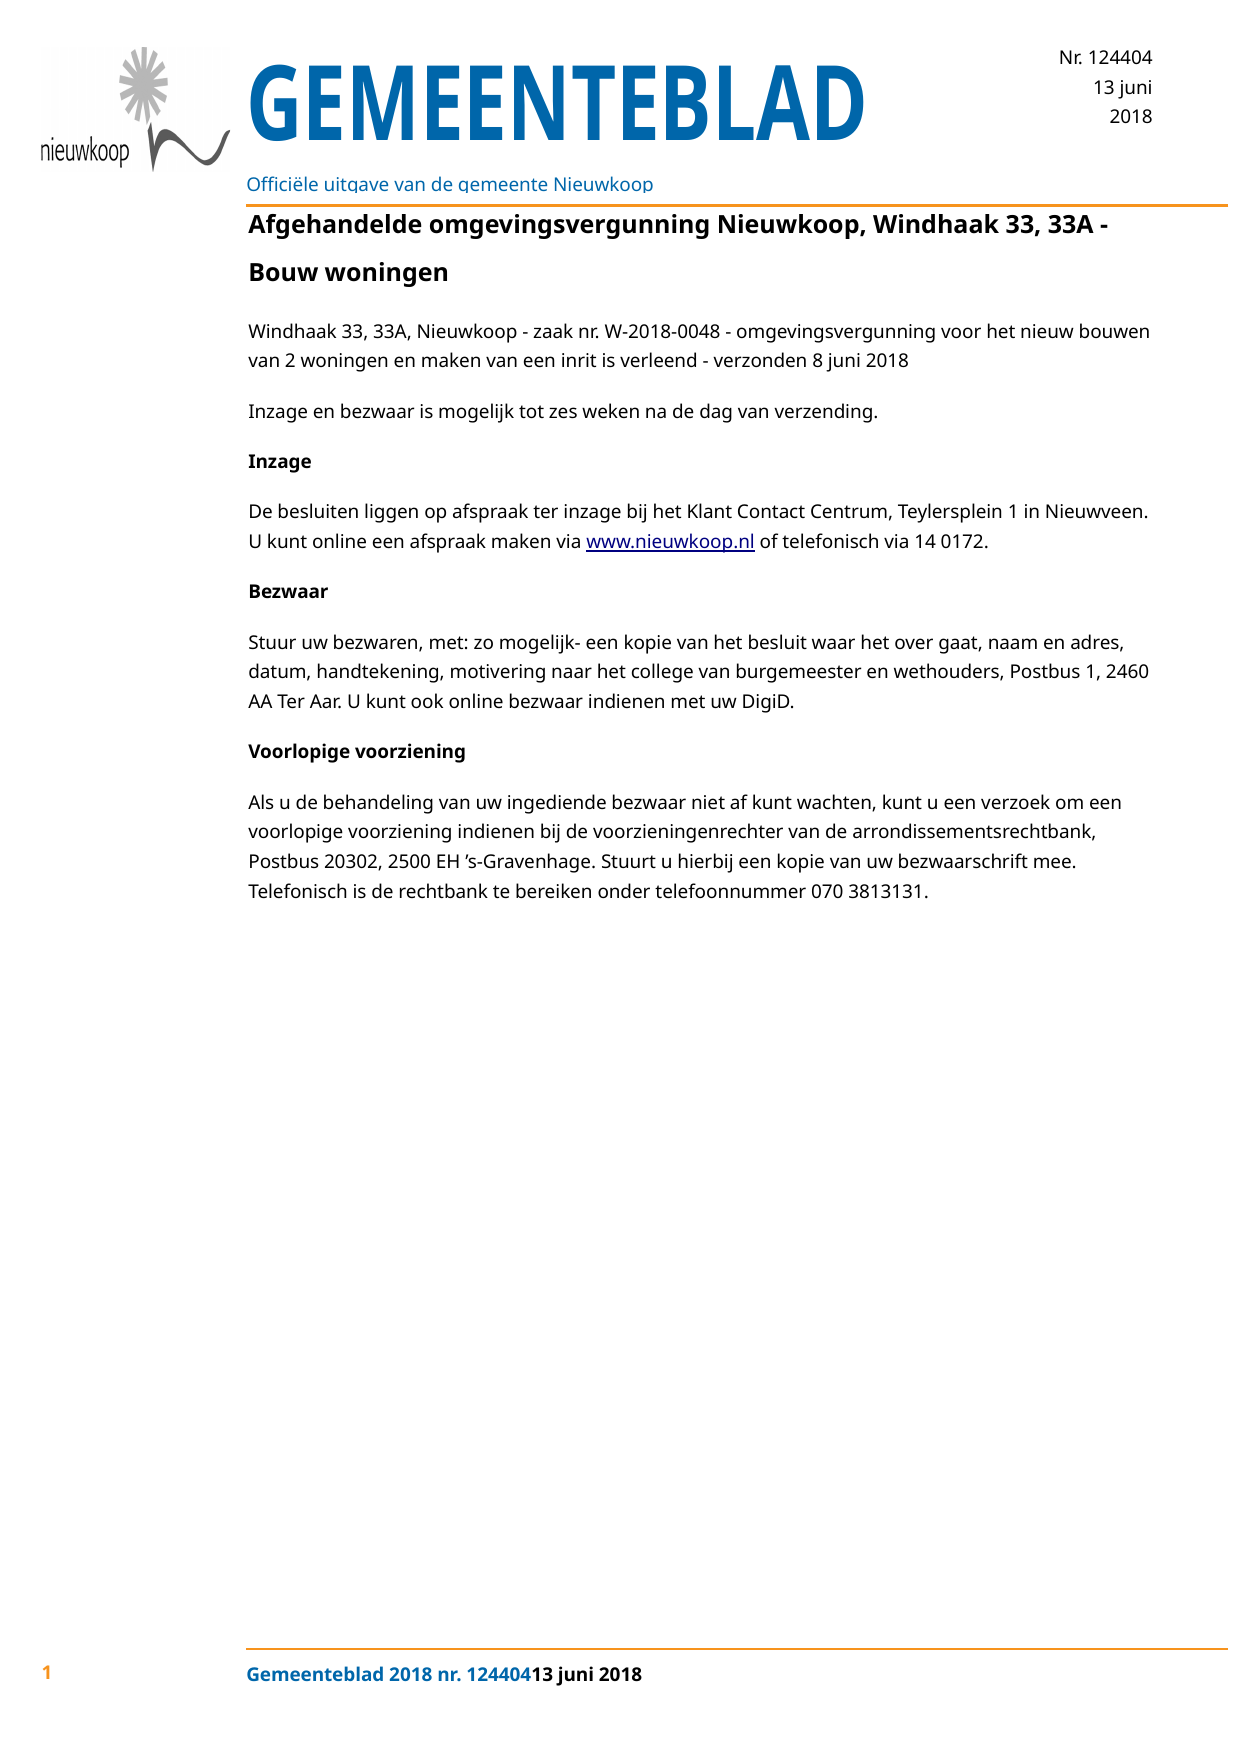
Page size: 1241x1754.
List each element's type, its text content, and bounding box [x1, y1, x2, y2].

picture [41, 47, 231, 172]
text Stuur uw bezwaren, met: zo mogelijk- een kopie van het besluit waar het over gaat, naam en adres, datum, handtekening, motivering naar het college van burgemeester en wethouders, Postbus 1, 2460 AA Ter Aar. U kunt ook online bezwaar indienen met uw DigiD. [248, 629, 1152, 714]
text Als u de behandeling van uw ingediende bezwaar niet af kunt wachten, kunt u een verzoek om een voorlopige voorziening indienen bij de voorzieningenrechter van de arrondissementsrechtbank, Postbus 20302, 2500 EH ’s-Gravenhage. Stuurt u hierbij een kopie van uw bezwaarschrift mee. Telefonisch is de rechtbank te bereiken onder telefoonnummer 070 3813131. [248, 789, 1152, 904]
text Afgehandelde omgevingsvergunning Nieuwkoop, Windhaak 33, 33A - Bouw woningen [248, 207, 1152, 288]
text Bezwaar [248, 579, 1152, 604]
text De besluiten liggen op afspraak ter inzage bij het Klant Contact Centrum, Teylersplein 1 in Nieuwveen. U kunt online een afspraak maken via www.nieuwkoop.nl of telefonisch via 14 0172. [248, 499, 1152, 554]
text Windhaak 33, 33A, Nieuwkoop - zaak nr. W-2018-0048 - omgevingsvergunning voor het nieuw bouwen van 2 woningen en maken van een inrit is verleend - verzonden 8 juni 2018 [248, 318, 1152, 373]
text Inzage [248, 448, 1152, 474]
text Inzage en bezwaar is mogelijk tot zes weken na de dag van verzending. [248, 398, 1152, 424]
text Voorlopige voorziening [248, 739, 1152, 764]
